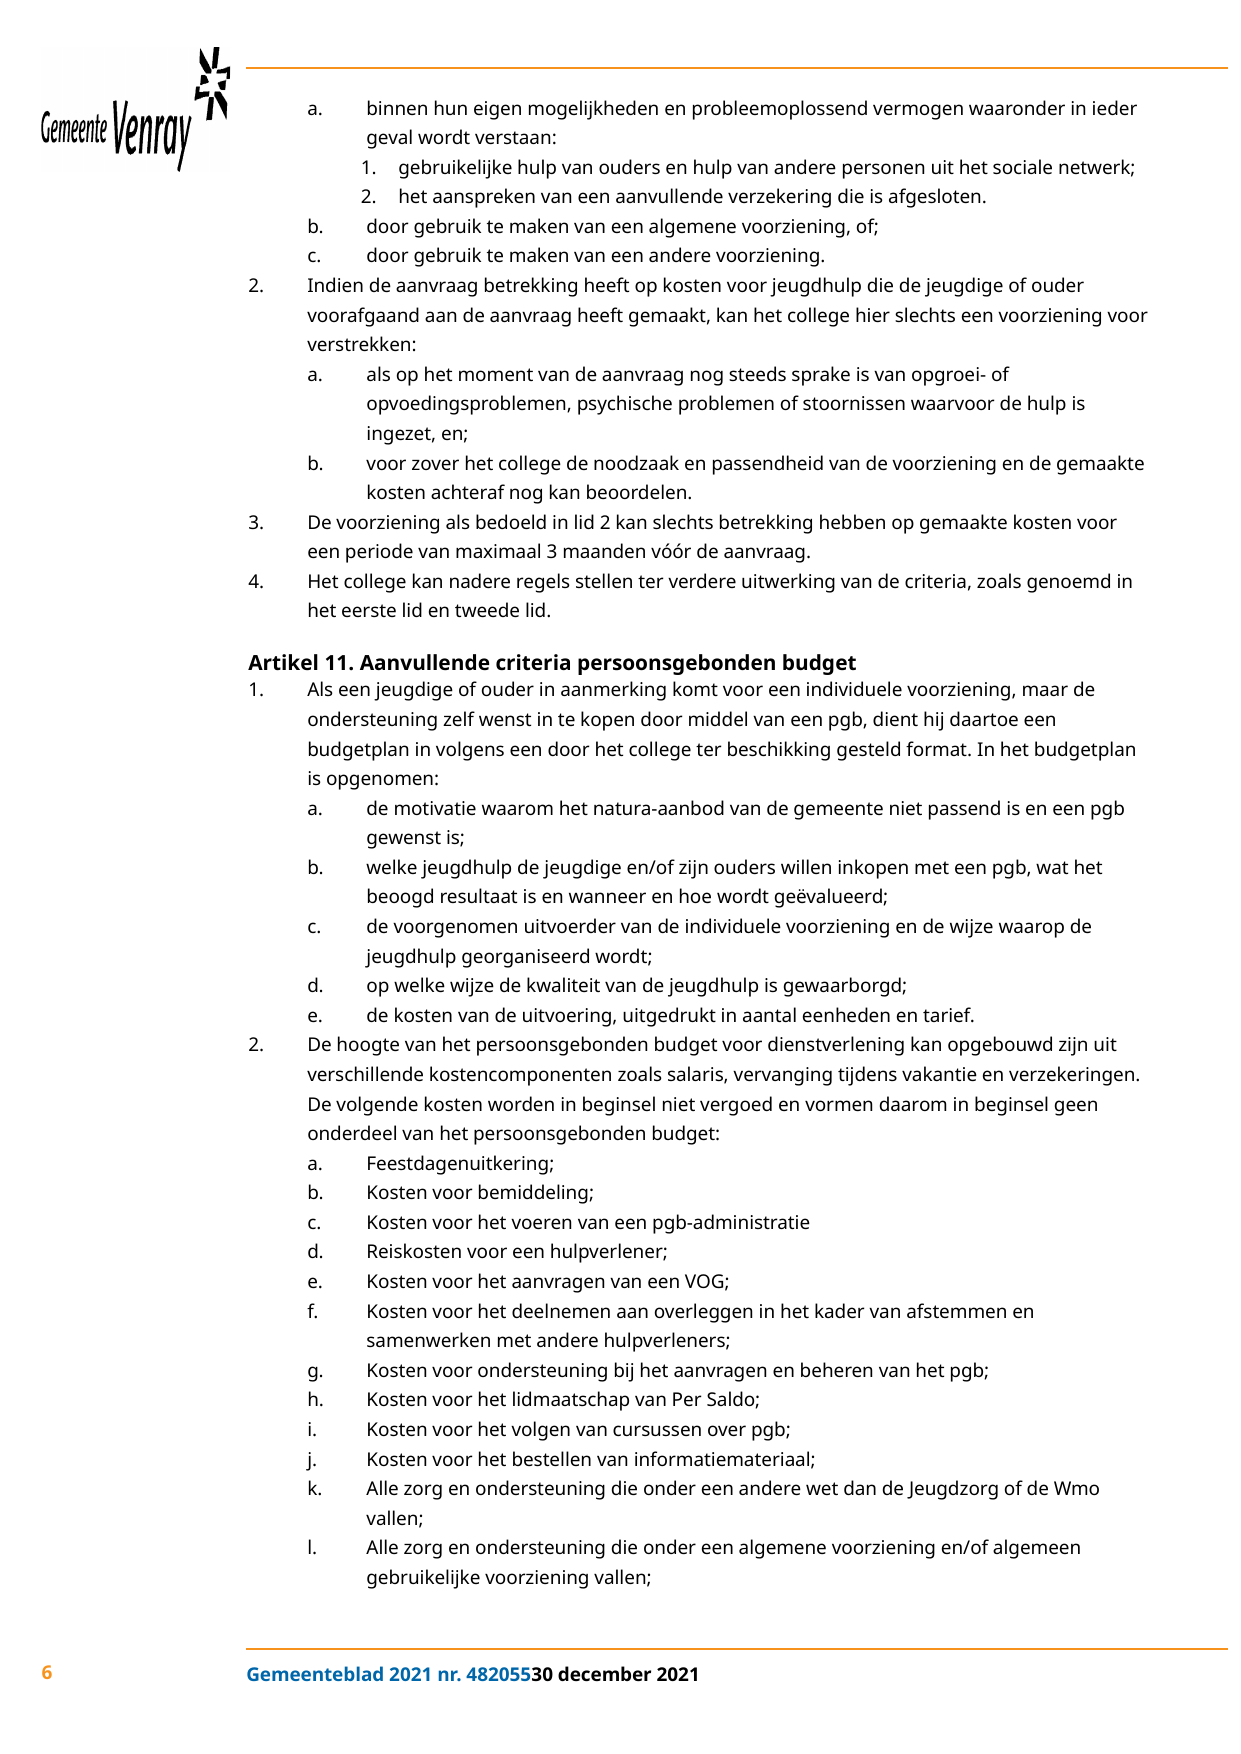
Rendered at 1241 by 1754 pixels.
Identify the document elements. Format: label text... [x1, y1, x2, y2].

list Indien de aanvraag betrekking heeft op kosten voor jeugdhulp die de jeugdige of ouder voorafgaand aan de aanvraag heeft gemaakt, kan het college hier slechts een voorziening voor verstrekken: [248, 272, 1152, 357]
list Kosten voor het voeren van een pgb-administratie [307, 1209, 1152, 1235]
list door gebruik te maken van een andere voorziening. [307, 243, 1152, 268]
list De voorziening als bedoeld in lid 2 kan slechts betrekking hebben op gemaakte kosten voor een periode van maximaal 3 maanden vóór de aanvraag. [248, 509, 1152, 564]
list Kosten voor het aanvragen van een VOG; [307, 1268, 1152, 1294]
list Kosten voor bemiddeling; [307, 1179, 1152, 1205]
list Kosten voor ondersteuning bij het aanvragen en beheren van het pgb; [307, 1357, 1152, 1383]
picture [41, 47, 231, 172]
list door gebruik te maken van een algemene voorziening, of; [307, 213, 1152, 239]
list welke jeugdhulp de jeugdige en/of zijn ouders willen inkopen met een pgb, wat het beoogd resultaat is en wanneer en hoe wordt geëvalueerd; [307, 854, 1152, 909]
list Als een jeugdige of ouder in aanmerking komt voor een individuele voorziening, maar de ondersteuning zelf wenst in te kopen door middel van een pgb, dient hij daartoe een budgetplan in volgens een door het college ter beschikking gesteld format. In het budgetplan is opgenomen: [248, 677, 1152, 791]
list De hoogte van het persoonsgebonden budget voor dienstverlening kan opgebouwd zijn uit verschillende kostencomponenten zoals salaris, vervanging tijdens vakantie en verzekeringen. De volgende kosten worden in beginsel niet vergoed en vormen daarom in beginsel geen onderdeel van het persoonsgebonden budget: [248, 1032, 1152, 1146]
list Het college kan nadere regels stellen ter verdere uitwerking van de criteria, zoals genoemd in het eerste lid en tweede lid. [248, 568, 1152, 623]
list als op het moment van de aanvraag nog steeds sprake is van opgroei- of opvoedingsproblemen, psychische problemen of stoornissen waarvoor de hulp is ingezet, en; [307, 361, 1152, 446]
list Kosten voor het lidmaatschap van Per Saldo; [307, 1387, 1152, 1412]
list Alle zorg en ondersteuning die onder een algemene voorziening en/of algemeen gebruikelijke voorziening vallen; [307, 1534, 1152, 1590]
list Kosten voor het bestellen van informatiemateriaal; [307, 1446, 1152, 1471]
list Kosten voor het deelnemen aan overleggen in het kader van afstemmen en samenwerken met andere hulpverleners; [307, 1298, 1152, 1353]
list Feestdagenuitkering; [307, 1150, 1152, 1176]
list binnen hun eigen mogelijkheden en probleemoplossend vermogen waaronder in ieder geval wordt verstaan: [307, 95, 1152, 150]
list Reiskosten voor een hulpverlener; [307, 1239, 1152, 1264]
list Kosten voor het volgen van cursussen over pgb; [307, 1416, 1152, 1442]
list de motivatie waarom het natura-aanbod van de gemeente niet passend is en een pgb gewenst is; [307, 795, 1152, 850]
list het aanspreken van een aanvullende verzekering die is afgesloten. [361, 183, 1152, 209]
list voor zover het college de noodzaak en passendheid van de voorziening en de gemaakte kosten achteraf nog kan beoordelen. [307, 450, 1152, 505]
list Alle zorg en ondersteuning die onder een andere wet dan de Jeugdzorg of de Wmo vallen; [307, 1475, 1152, 1531]
list de voorgenomen uitvoerder van de individuele voorziening en de wijze waarop de jeugdhulp georganiseerd wordt; [307, 913, 1152, 968]
text Artikel 11. Aanvullende criteria persoonsgebonden budget [248, 648, 1152, 677]
list op welke wijze de kwaliteit van de jeugdhulp is gewaarborgd; [307, 972, 1152, 998]
list de kosten van de uitvoering, uitgedrukt in aantal eenheden en tarief. [307, 1002, 1152, 1028]
list gebruikelijke hulp van ouders en hulp van andere personen uit het sociale netwerk; [361, 154, 1152, 180]
